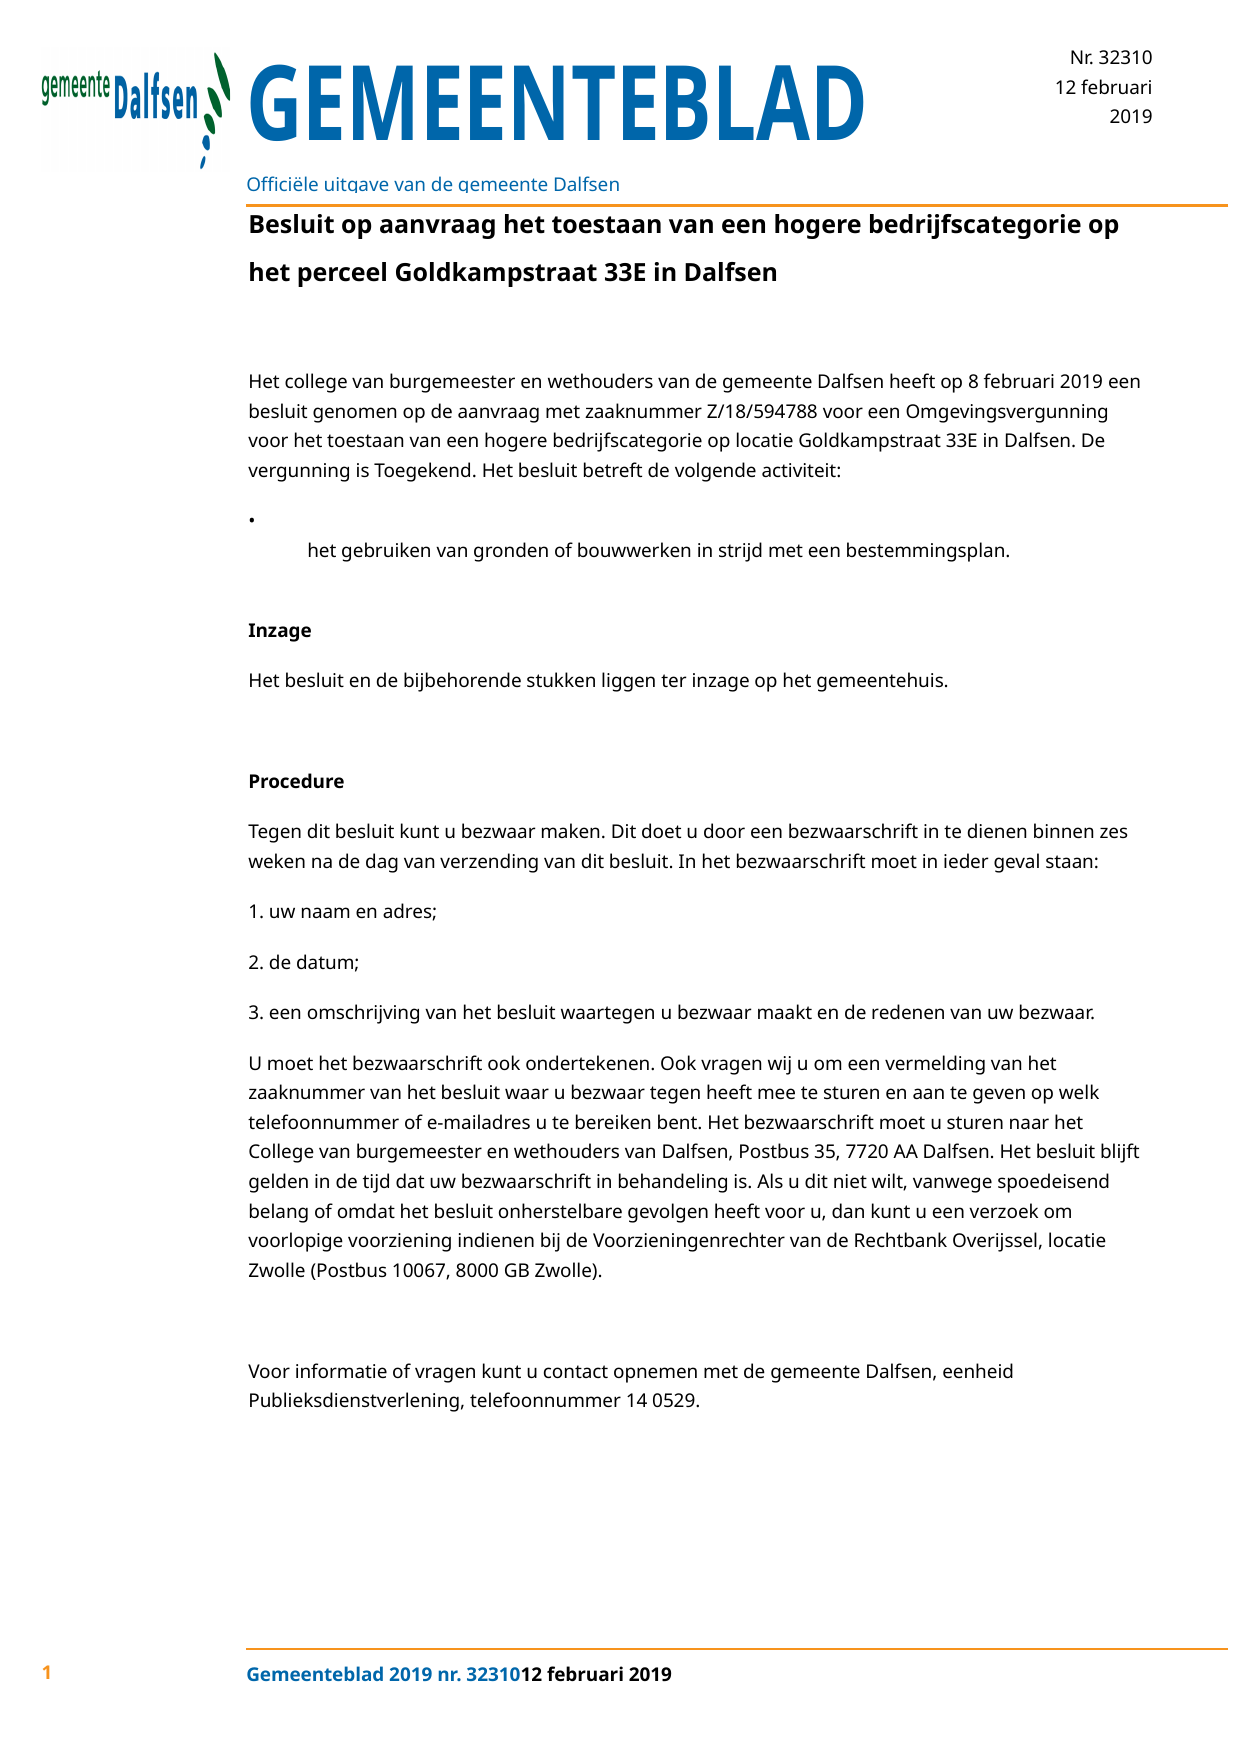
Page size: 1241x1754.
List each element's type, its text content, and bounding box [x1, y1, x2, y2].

text Voor informatie of vragen kunt u contact opnemen met de gemeente Dalfsen, eenheid Publieksdienstverlening, telefoonnummer 14 0529. [248, 1358, 1152, 1413]
text Tegen dit besluit kunt u bezwaar maken. Dit doet u door een bezwaarschrift in te dienen binnen zes weken na de dag van verzending van dit besluit. In het bezwaarschrift moet in ieder geval staan: [248, 819, 1152, 874]
text U moet het bezwaarschrift ook ondertekenen. Ook vragen wij u om een vermelding van het zaaknummer van het besluit waar u bezwaar tegen heeft mee te sturen en aan te geven op welk telefoonnummer of e-mailadres u te bereiken bent. Het bezwaarschrift moet u sturen naar het College van burgemeester en wethouders van Dalfsen, Postbus 35, 7720 AA Dalfsen. Het besluit blijft gelden in de tijd dat uw bezwaarschrift in behandeling is. Als u dit niet wilt, vanwege spoedeisend belang of omdat het besluit onherstelbare gevolgen heeft voor u, dan kunt u een verzoek om voorlopige voorziening indienen bij de Voorzieningenrechter van de Rechtbank Overijssel, locatie Zwolle (Postbus 10067, 8000 GB Zwolle). [248, 1050, 1152, 1283]
text 1. uw naam en adres; [248, 899, 1152, 924]
text Besluit op aanvraag het toestaan van een hogere bedrijfscategorie op het perceel Goldkampstraat 33E in Dalfsen [248, 207, 1152, 288]
text Procedure [248, 768, 1152, 794]
text 2. de datum; [248, 949, 1152, 975]
text Het besluit en de bijbehorende stukken liggen ter inzage op het gemeentehuis. [248, 667, 1152, 693]
text 3. een omschrijving van het besluit waartegen u bezwaar maakt en de redenen van uw bezwaar. [248, 999, 1152, 1025]
text Inzage [248, 617, 1152, 643]
list het gebruiken van gronden of bouwwerken in strijd met een bestemmingsplan. [248, 537, 1152, 563]
picture [41, 47, 231, 172]
text Het college van burgemeester en wethouders van de gemeente Dalfsen heeft op 8 februari 2019 een besluit genomen op de aanvraag met zaaknummer Z/18/594788 voor een Omgevingsvergunning voor het toestaan van een hogere bedrijfscategorie op locatie Goldkampstraat 33E in Dalfsen. De vergunning is Toegekend. Het besluit betreft de volgende activiteit: [248, 368, 1152, 483]
